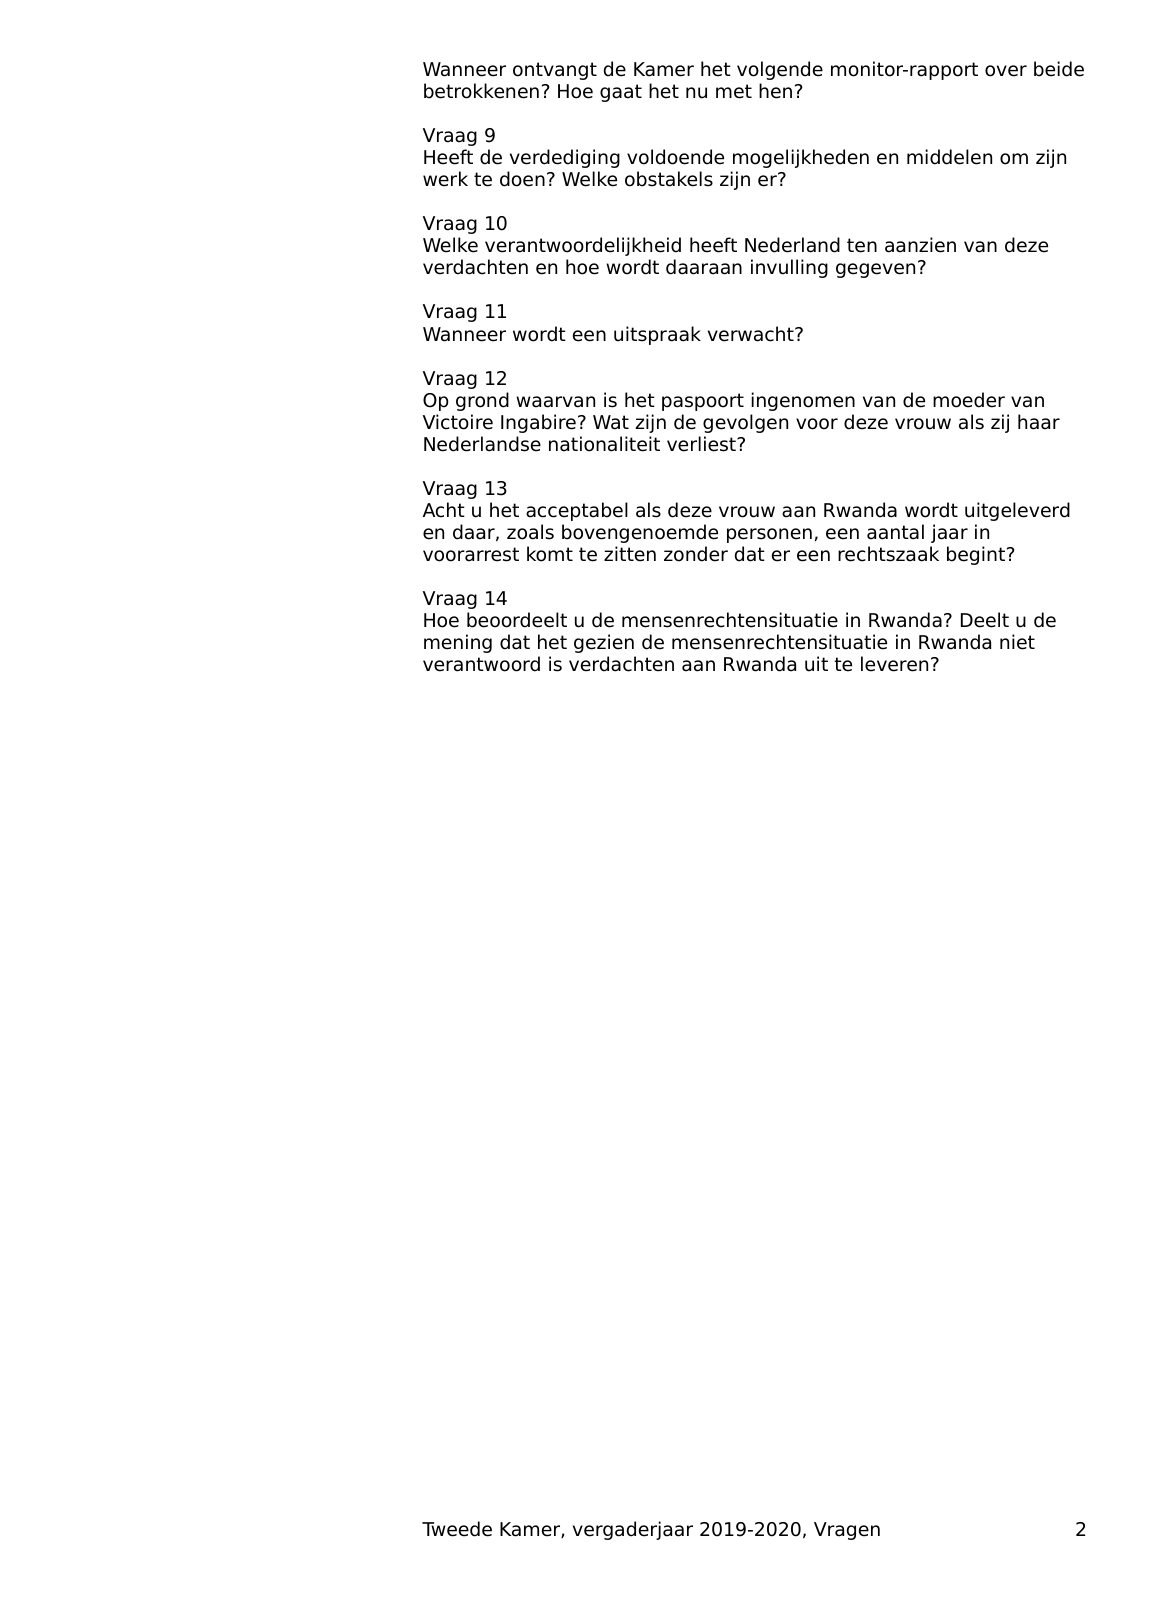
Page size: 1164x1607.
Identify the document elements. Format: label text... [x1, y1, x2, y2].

text Vraag 14 [422, 588, 1087, 610]
text Vraag 10 [422, 213, 1087, 235]
text Vraag 13 [422, 478, 1087, 500]
text Op grond waarvan is het paspoort ingenomen van de moeder van Victoire Ingabire? Wat zijn de gevolgen voor deze vrouw als zij haar Nederlandse nationaliteit verliest? [422, 389, 1087, 456]
text Wanneer ontvangt de Kamer het volgende monitor-rapport over beide betrokkenen? Hoe gaat het nu met hen? [422, 59, 1087, 103]
text Vraag 11 [422, 301, 1087, 323]
text Welke verantwoordelijkheid heeft Nederland ten aanzien van deze verdachten en hoe wordt daaraan invulling gegeven? [422, 235, 1087, 279]
text Hoe beoordeelt u de mensenrechtensituatie in Rwanda? Deelt u de mening dat het gezien de mensenrechtensituatie in Rwanda niet verantwoord is verdachten aan Rwanda uit te leveren? [422, 610, 1087, 676]
text Heeft de verdediging voldoende mogelijkheden en middelen om zijn werk te doen? Welke obstakels zijn er? [422, 147, 1087, 191]
text Wanneer wordt een uitspraak verwacht? [422, 323, 1087, 345]
text Vraag 12 [422, 368, 1087, 389]
text Vraag 9 [422, 125, 1087, 147]
text Acht u het acceptabel als deze vrouw aan Rwanda wordt uitgeleverd en daar, zoals bovengenoemde personen, een aantal jaar in voorarrest komt te zitten zonder dat er een rechtszaak begint? [422, 500, 1087, 566]
